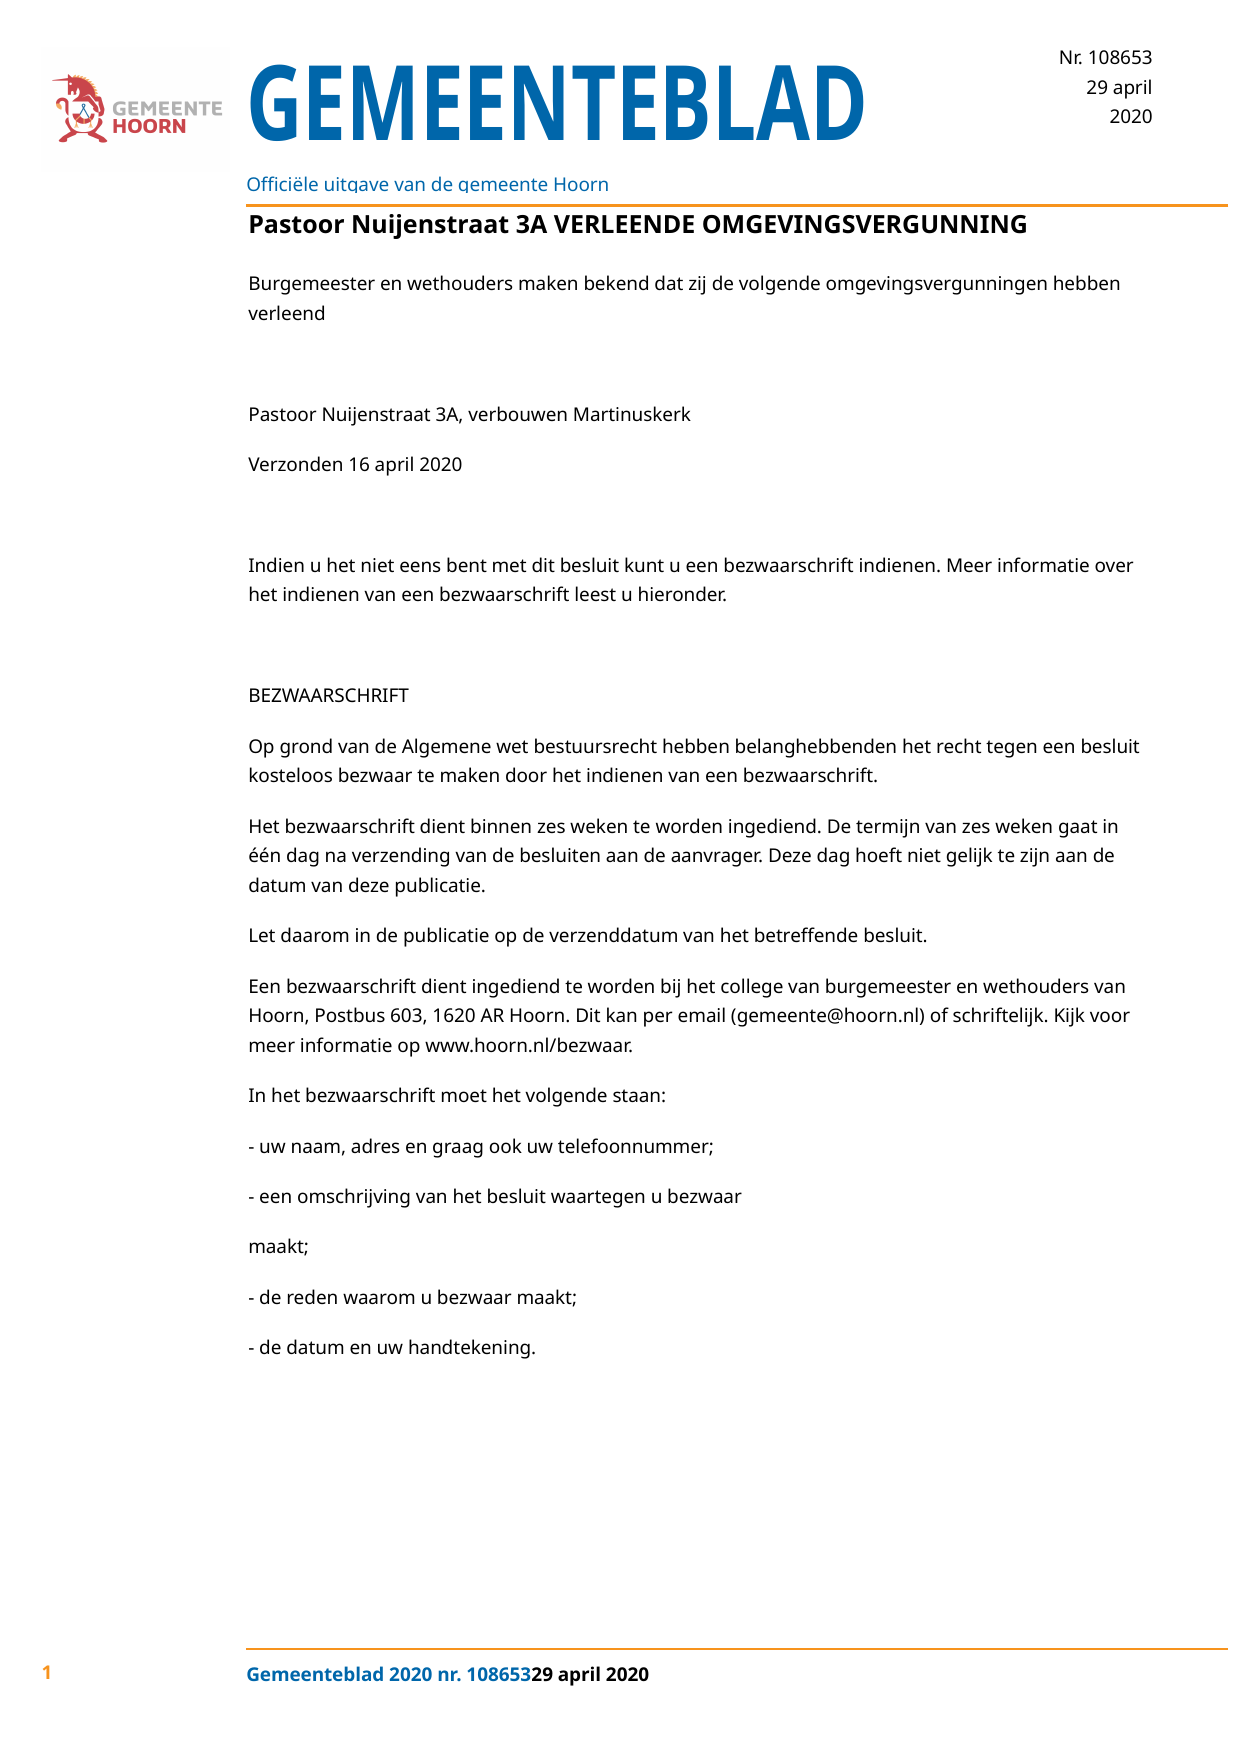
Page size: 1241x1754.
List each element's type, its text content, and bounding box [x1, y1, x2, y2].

text - uw naam, adres en graag ook uw telefoonnummer; [248, 1133, 1152, 1158]
text Pastoor Nuijenstraat 3A, verbouwen Martinuskerk [248, 401, 1152, 426]
text - de reden waarom u bezwaar maakt; [248, 1284, 1152, 1310]
text Let daarom in de publicatie op de verzenddatum van het betreffende besluit. [248, 922, 1152, 948]
text - een omschrijving van het besluit waartegen u bezwaar [248, 1183, 1152, 1209]
text Op grond van de Algemene wet bestuursrecht hebben belanghebbenden het recht tegen een besluit kosteloos bezwaar te maken door het indienen van een bezwaarschrift. [248, 733, 1152, 788]
text In het bezwaarschrift moet het volgende staan: [248, 1082, 1152, 1108]
text maakt; [248, 1234, 1152, 1259]
text Een bezwaarschrift dient ingediend te worden bij het college van burgemeester en wethouders van Hoorn, Postbus 603, 1620 AR Hoorn. Dit kan per email (gemeente@hoorn.nl) of schriftelijk. Kijk voor meer informatie op www.hoorn.nl/bezwaar. [248, 973, 1152, 1058]
text Verzonden 16 april 2020 [248, 451, 1152, 477]
text - de datum en uw handtekening. [248, 1334, 1152, 1360]
text Pastoor Nuijenstraat 3A VERLEENDE OMGEVINGSVERGUNNING [248, 207, 1152, 241]
text Burgemeester en wethouders maken bekend dat zij de volgende omgevingsvergunningen hebben verleend [248, 270, 1152, 326]
text Het bezwaarschrift dient binnen zes weken te worden ingediend. De termijn van zes weken gaat in één dag na verzending van de besluiten aan de aanvrager. Deze dag hoeft niet gelijk te zijn aan de datum van deze publicatie. [248, 813, 1152, 898]
text Indien u het niet eens bent met dit besluit kunt u een bezwaarschrift indienen. Meer informatie over het indienen van een bezwaarschrift leest u hieronder. [248, 552, 1152, 607]
picture [41, 47, 231, 172]
text BEZWAARSCHRIFT [248, 682, 1152, 708]
